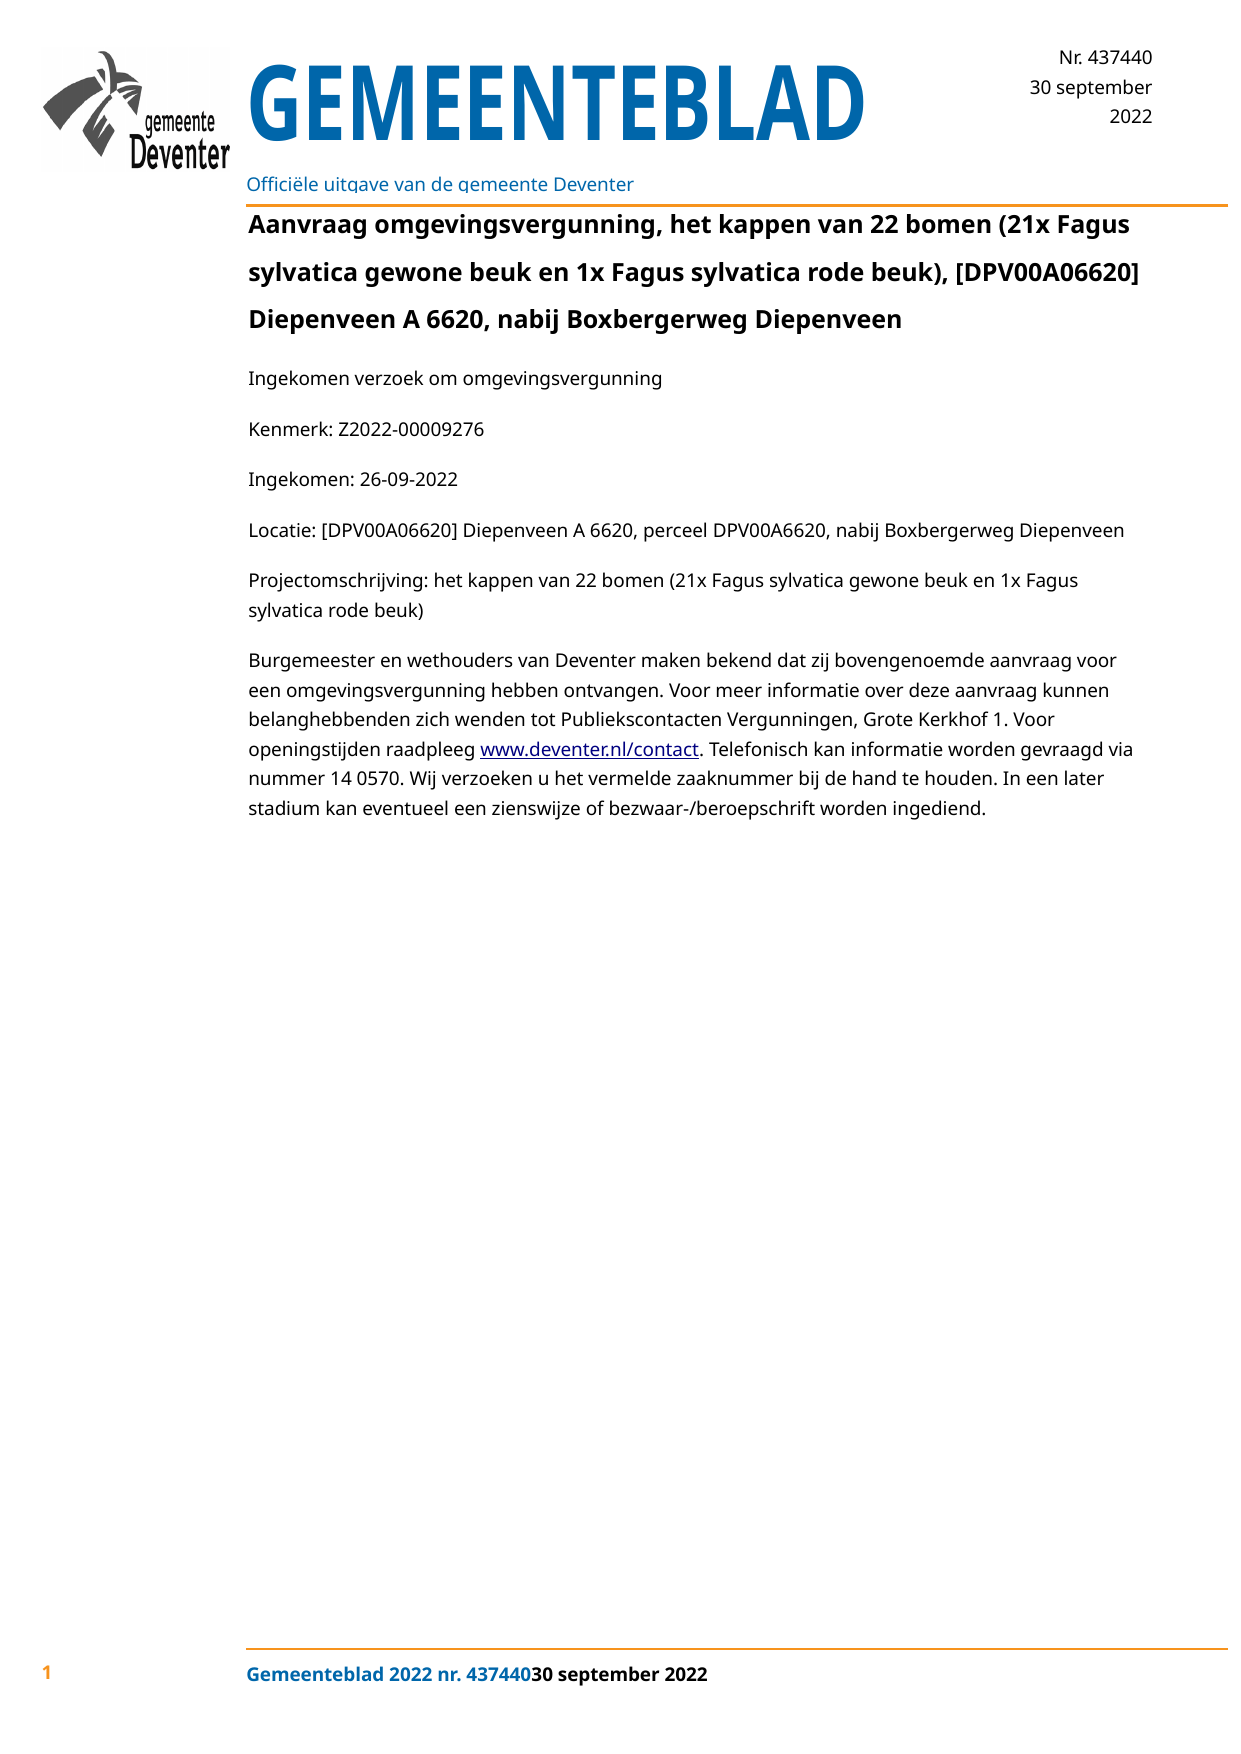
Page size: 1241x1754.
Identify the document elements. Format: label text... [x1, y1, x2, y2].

text Ingekomen: 26-09-2022 [248, 466, 1152, 492]
text Ingekomen verzoek om omgevingsvergunning [248, 366, 1152, 391]
text Kenmerk: Z2022-00009276 [248, 416, 1152, 442]
text Burgemeester en wethouders van Deventer maken bekend dat zij bovengenoemde aanvraag voor een omgevingsvergunning hebben ontvangen. Voor meer informatie over deze aanvraag kunnen belanghebbenden zich wenden tot Publiekscontacten Vergunningen, Grote Kerkhof 1. Voor openingstijden raadpleeg www.deventer.nl/contact. Telefonisch kan informatie worden gevraagd via nummer 14 0570. Wij verzoeken u het vermelde zaaknummer bij de hand te houden. In een later stadium kan eventueel een zienswijze of bezwaar-/beroepschrift worden ingediend. [248, 647, 1152, 821]
text Aanvraag omgevingsvergunning, het kappen van 22 bomen (21x Fagus sylvatica gewone beuk en 1x Fagus sylvatica rode beuk), [DPV00A06620] Diepenveen A 6620, nabij Boxbergerweg Diepenveen [248, 207, 1152, 336]
text Locatie: [DPV00A06620] Diepenveen A 6620, perceel DPV00A6620, nabij Boxbergerweg Diepenveen [248, 517, 1152, 542]
text Projectomschrijving: het kappen van 22 bomen (21x Fagus sylvatica gewone beuk en 1x Fagus sylvatica rode beuk) [248, 567, 1152, 622]
picture [41, 47, 231, 172]
